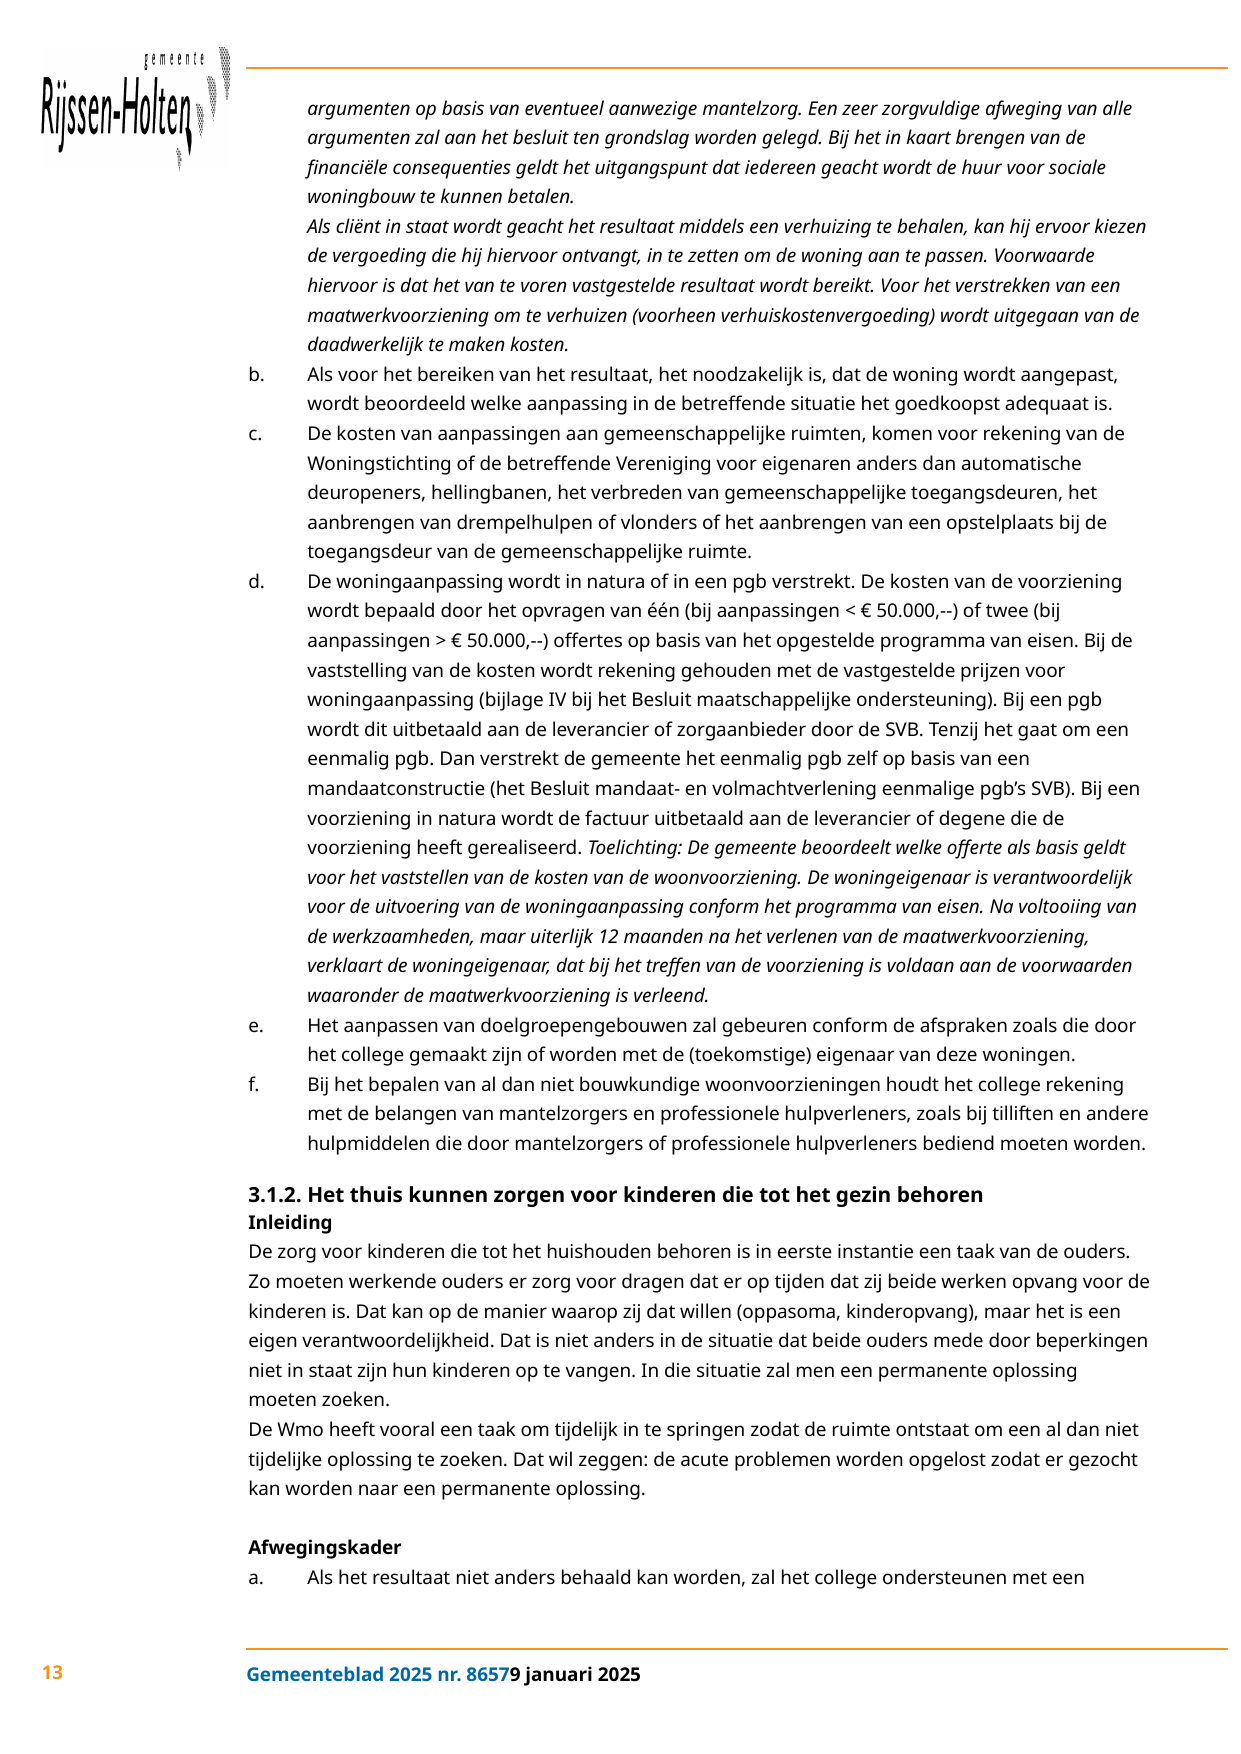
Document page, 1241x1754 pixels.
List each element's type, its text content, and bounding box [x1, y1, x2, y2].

text 3.1.2. Het thuis kunnen zorgen voor kinderen die tot het gezin behoren [248, 1181, 1152, 1209]
list Als cliënt in staat wordt geacht het resultaat middels een verhuizing te behalen, kan hij ervoor kiezen de vergoeding die hij hiervoor ontvangt, in te zetten om de woning aan te passen. Voorwaarde hiervoor is dat het van te voren vastgestelde resultaat wordt bereikt. Voor het verstrekken van een maatwerkvoorziening om te verhuizen (voorheen verhuiskostenvergoeding) wordt uitgegaan van de daadwerkelijk te maken kosten. [248, 213, 1152, 357]
list argumenten op basis van eventueel aanwezige mantelzorg. Een zeer zorgvuldige afweging van alle argumenten zal aan het besluit ten grondslag worden gelegd. Bij het in kaart brengen van de financiële consequenties geldt het uitgangspunt dat iedereen geacht wordt de huur voor sociale woningbouw te kunnen betalen. [248, 95, 1152, 209]
text De zorg voor kinderen die tot het huishouden behoren is in eerste instantie een taak van de ouders. Zo moeten werkende ouders er zorg voor dragen dat er op tijden dat zij beide werken opvang voor de kinderen is. Dat kan op de manier waarop zij dat willen (oppasoma, kinderopvang), maar het is een eigen verantwoordelijkheid. Dat is niet anders in de situatie dat beide ouders mede door beperkingen niet in staat zijn hun kinderen op te vangen. In die situatie zal men een permanente oplossing moeten zoeken. [248, 1239, 1152, 1412]
list Het aanpassen van doelgroepengebouwen zal gebeuren conform de afspraken zoals die door het college gemaakt zijn of worden met de (toekomstige) eigenaar van deze woningen. [248, 1012, 1152, 1067]
list De kosten van aanpassingen aan gemeenschappelijke ruimten, komen voor rekening van de Woningstichting of de betreffende Vereniging voor eigenaren anders dan automatische deuropeners, hellingbanen, het verbreden van gemeenschappelijke toegangsdeuren, het aanbrengen van drempelhulpen of vlonders of het aanbrengen van een opstelplaats bij de toegangsdeur van de gemeenschappelijke ruimte. [248, 420, 1152, 564]
picture [41, 47, 231, 172]
text Inleiding [248, 1209, 1152, 1235]
list De woningaanpassing wordt in natura of in een pgb verstrekt. De kosten van de voorziening wordt bepaald door het opvragen van één (bij aanpassingen < € 50.000,--) of twee (bij aanpassingen > € 50.000,--) offertes op basis van het opgestelde programma van eisen. Bij de vaststelling van de kosten wordt rekening gehouden met de vastgestelde prijzen voor woningaanpassing (bijlage IV bij het Besluit maatschappelijke ondersteuning). Bij een pgb wordt dit uitbetaald aan de leverancier of zorgaanbieder door de SVB. Tenzij het gaat om een eenmalig pgb. Dan verstrekt de gemeente het eenmalig pgb zelf op basis van een mandaatconstructie (het Besluit mandaat- en volmachtverlening eenmalige pgb’s SVB). Bij een voorziening in natura wordt de factuur uitbetaald aan de leverancier of degene die de voorziening heeft gerealiseerd. Toelichting: De gemeente beoordeelt welke offerte als basis geldt voor het vaststellen van de kosten van de woonvoorziening. De woningeigenaar is verantwoordelijk voor de uitvoering van de woningaanpassing conform het programma van eisen. Na voltooiing van de werkzaamheden, maar uiterlijk 12 maanden na het verlenen van de maatwerkvoorziening, verklaart de woningeigenaar, dat bij het treffen van de voorziening is voldaan aan de voorwaarden waaronder de maatwerkvoorziening is verleend. [248, 568, 1152, 1008]
list Als voor het bereiken van het resultaat, het noodzakelijk is, dat de woning wordt aangepast, wordt beoordeeld welke aanpassing in de betreffende situatie het goedkoopst adequaat is. [248, 361, 1152, 416]
text De Wmo heeft vooral een taak om tijdelijk in te springen zodat de ruimte ontstaat om een al dan niet tijdelijke oplossing te zoeken. Dat wil zeggen: de acute problemen worden opgelost zodat er gezocht kan worden naar een permanente oplossing. [248, 1416, 1152, 1501]
list Als het resultaat niet anders behaald kan worden, zal het college ondersteunen met een [248, 1564, 1152, 1590]
list Bij het bepalen van al dan niet bouwkundige woonvoorzieningen houdt het college rekening met de belangen van mantelzorgers en professionele hulpverleners, zoals bij tilliften en andere hulpmiddelen die door mantelzorgers of professionele hulpverleners bediend moeten worden. [248, 1071, 1152, 1156]
text Afwegingskader [248, 1534, 1152, 1560]
